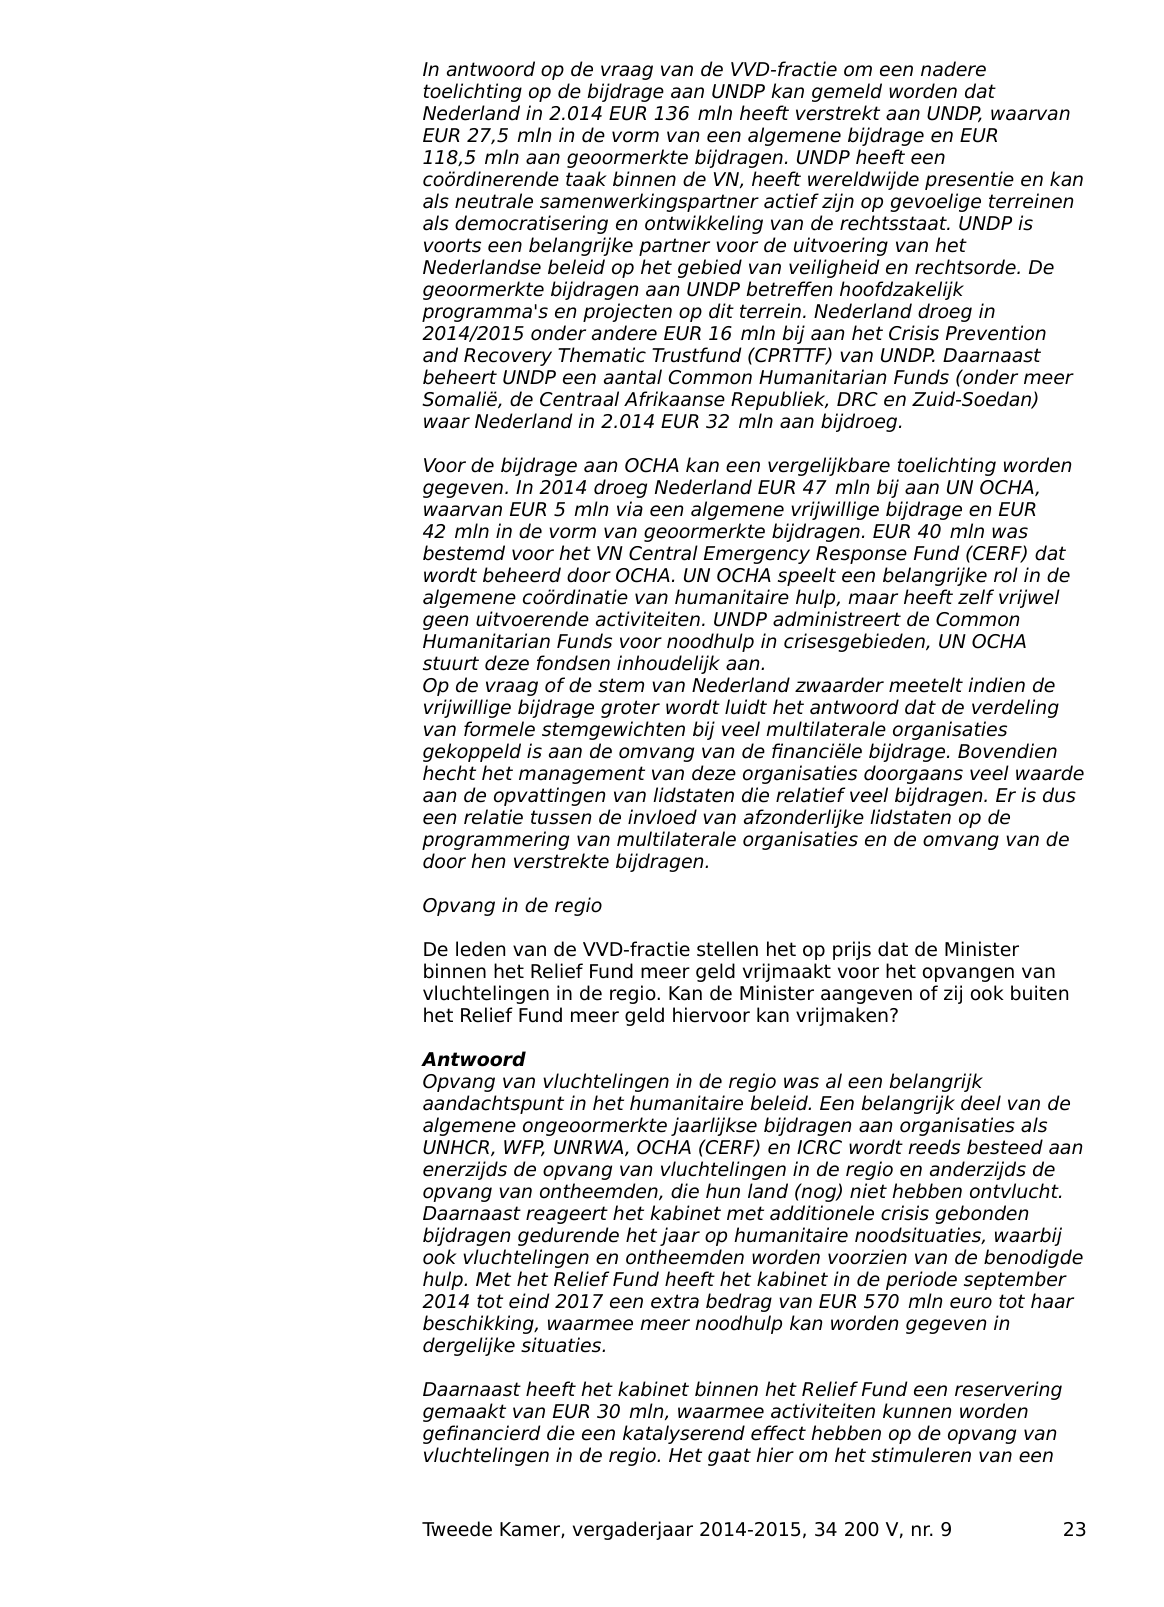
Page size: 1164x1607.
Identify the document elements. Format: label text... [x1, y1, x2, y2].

text Daarnaast heeft het kabinet binnen het Relief Fund een reservering gemaakt van EUR 30 mln, waarmee activiteiten kunnen worden gefinancierd die een katalyserend effect hebben op de opvang van vluchtelingen in de regio. Het gaat hier om het stimuleren van een [422, 1379, 1087, 1467]
text Opvang van vluchtelingen in de regio was al een belangrijk aandachtspunt in het humanitaire beleid. Een belangrijk deel van de algemene ongeoormerkte jaarlijkse bijdragen aan organisaties als UNHCR, WFP, UNRWA, OCHA (CERF) en ICRC wordt reeds besteed aan enerzijds de opvang van vluchtelingen in de regio en anderzijds de opvang van ontheemden, die hun land (nog) niet hebben ontvlucht. Daarnaast reageert het kabinet met additionele crisis gebonden bijdragen gedurende het jaar op humanitaire noodsituaties, waarbij ook vluchtelingen en ontheemden worden voorzien van de benodigde hulp. Met het Relief Fund heeft het kabinet in de periode september 2014 tot eind 2017 een extra bedrag van EUR 570 mln euro tot haar beschikking, waarmee meer noodhulp kan worden gegeven in dergelijke situaties. [422, 1071, 1087, 1357]
text Voor de bijdrage aan OCHA kan een vergelijkbare toelichting worden gegeven. In 2014 droeg Nederland EUR 47 mln bij aan UN OCHA, waarvan EUR 5 mln via een algemene vrijwillige bijdrage en EUR 42 mln in de vorm van geoormerkte bijdragen. EUR 40 mln was bestemd voor het VN Central Emergency Response Fund (CERF) dat wordt beheerd door OCHA. UN OCHA speelt een belangrijke rol in de algemene coördinatie van humanitaire hulp, maar heeft zelf vrijwel geen uitvoerende activiteiten. UNDP administreert de Common Humanitarian Funds voor noodhulp in crisesgebieden, UN OCHA stuurt deze fondsen inhoudelijk aan. [422, 455, 1087, 675]
subtitle Opvang in de regio [422, 895, 1087, 917]
text In antwoord op de vraag van de VVD-fractie om een nadere toelichting op de bijdrage aan UNDP kan gemeld worden dat Nederland in 2.014 EUR 136 mln heeft verstrekt aan UNDP, waarvan EUR 27,5 mln in de vorm van een algemene bijdrage en EUR 118,5 mln aan geoormerkte bijdragen. UNDP heeft een coördinerende taak binnen de VN, heeft wereldwijde presentie en kan als neutrale samenwerkingspartner actief zijn op gevoelige terreinen als democratisering en ontwikkeling van de rechtsstaat. UNDP is voorts een belangrijke partner voor de uitvoering van het Nederlandse beleid op het gebied van veiligheid en rechtsorde. De geoormerkte bijdragen aan UNDP betreffen hoofdzakelijk programma's en projecten op dit terrein. Nederland droeg in 2014/2015 onder andere EUR 16 mln bij aan het Crisis Prevention and Recovery Thematic Trustfund (CPRTTF) van UNDP. Daarnaast beheert UNDP een aantal Common Humanitarian Funds (onder meer Somalië, de Centraal Afrikaanse Republiek, DRC en Zuid-Soedan) waar Nederland in 2.014 EUR 32 mln aan bijdroeg. [422, 59, 1087, 433]
text Op de vraag of de stem van Nederland zwaarder meetelt indien de vrijwillige bijdrage groter wordt luidt het antwoord dat de verdeling van formele stemgewichten bij veel multilaterale organisaties gekoppeld is aan de omvang van de financiële bijdrage. Bovendien hecht het management van deze organisaties doorgaans veel waarde aan de opvattingen van lidstaten die relatief veel bijdragen. Er is dus een relatie tussen de invloed van afzonderlijke lidstaten op de programmering van multilaterale organisaties en de omvang van de door hen verstrekte bijdragen. [422, 675, 1087, 872]
text De leden van de VVD-fractie stellen het op prijs dat de Minister binnen het Relief Fund meer geld vrijmaakt voor het opvangen van vluchtelingen in de regio. Kan de Minister aangeven of zij ook buiten het Relief Fund meer geld hiervoor kan vrijmaken? [422, 939, 1087, 1027]
text Antwoord [422, 1049, 1087, 1071]
